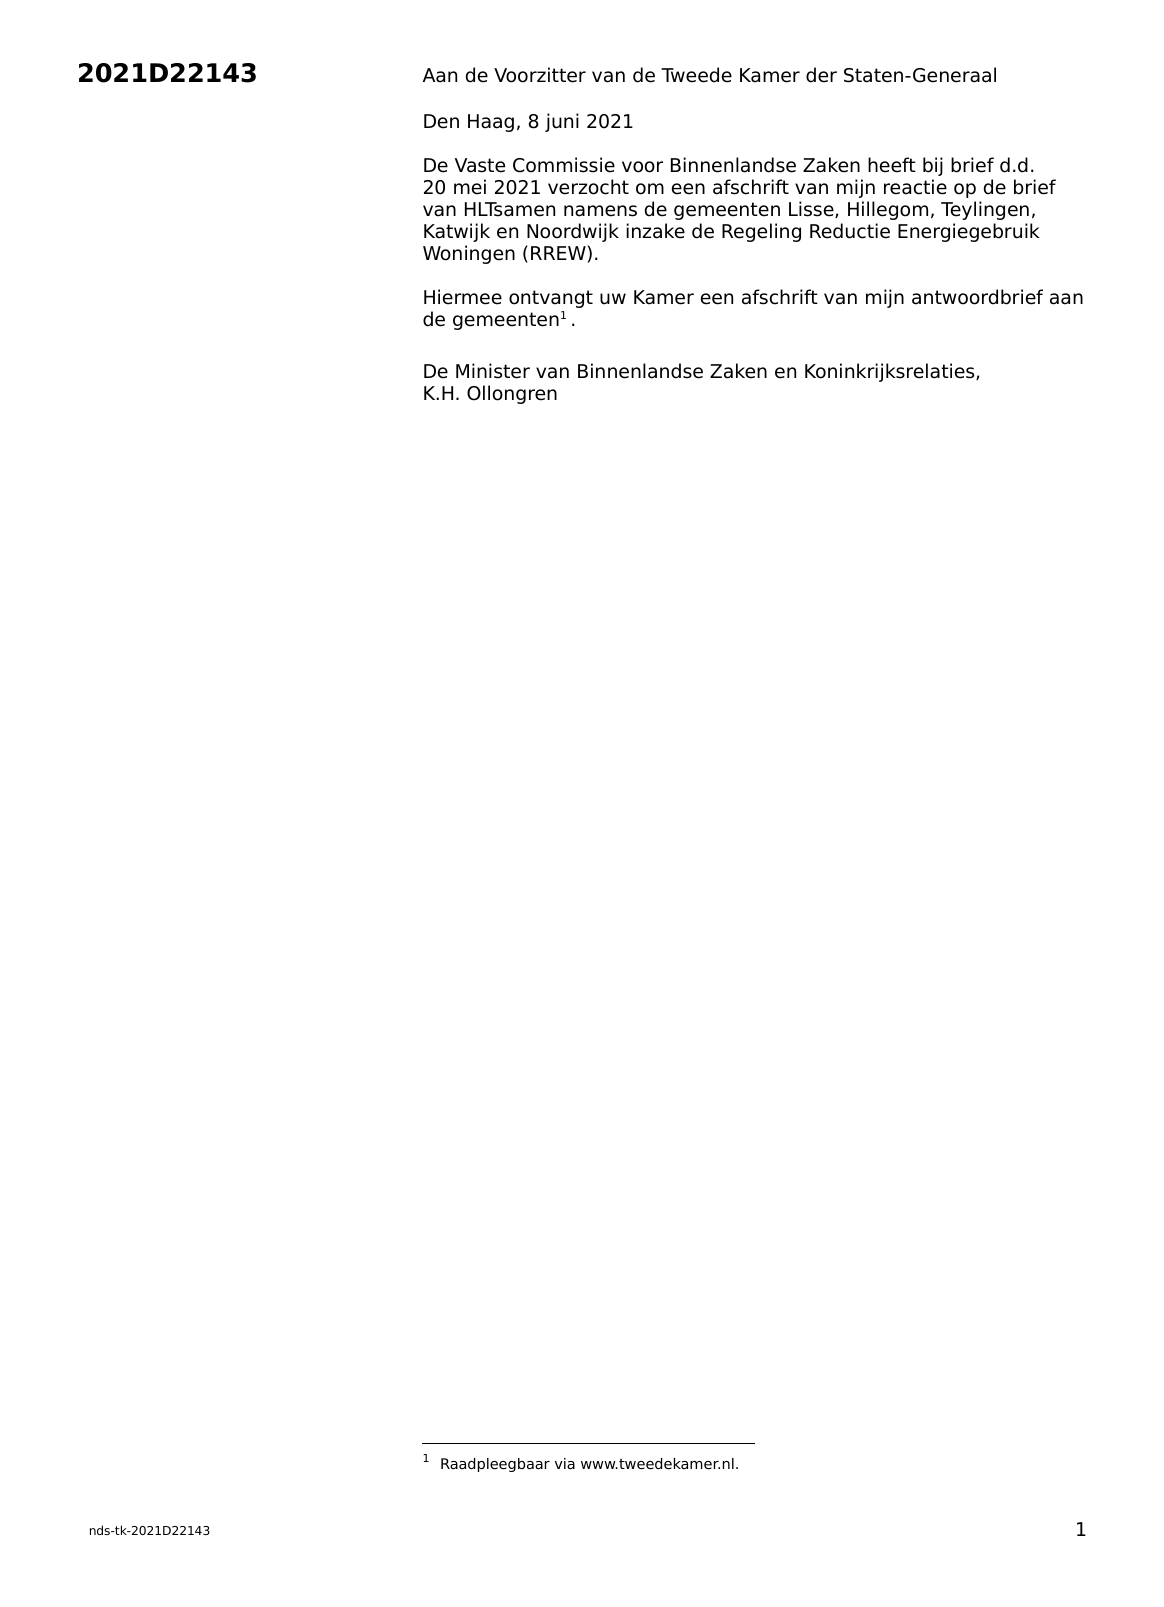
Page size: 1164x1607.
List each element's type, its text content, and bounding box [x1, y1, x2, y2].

text De Minister van Binnenlandse Zaken en Koninkrijksrelaties, K.H. Ollongren [422, 361, 1087, 405]
text De Vaste Commissie voor Binnenlandse Zaken heeft bij brief d.d. 20 mei 2021 verzocht om een afschrift van mijn reactie op de brief van HLTsamen namens de gemeenten Lisse, Hillegom, Teylingen, Katwijk en Noordwijk inzake de Regeling Reductie Energiegebruik Woningen (RREW). [422, 155, 1087, 265]
text Den Haag, 8 juni 2021 [422, 111, 1087, 133]
text 2021D22143 Aan de Voorzitter van de Tweede Kamer der Staten-Generaal [77, 59, 1087, 89]
text Raadpleegbaar via www.tweedekamer.nl. [422, 1452, 1087, 1474]
text nds-tk-2021D22143 [88, 1524, 323, 1538]
text Hiermee ontvangt uw Kamer een afschrift van mijn antwoordbrief aan de gemeenten. [422, 287, 1087, 331]
